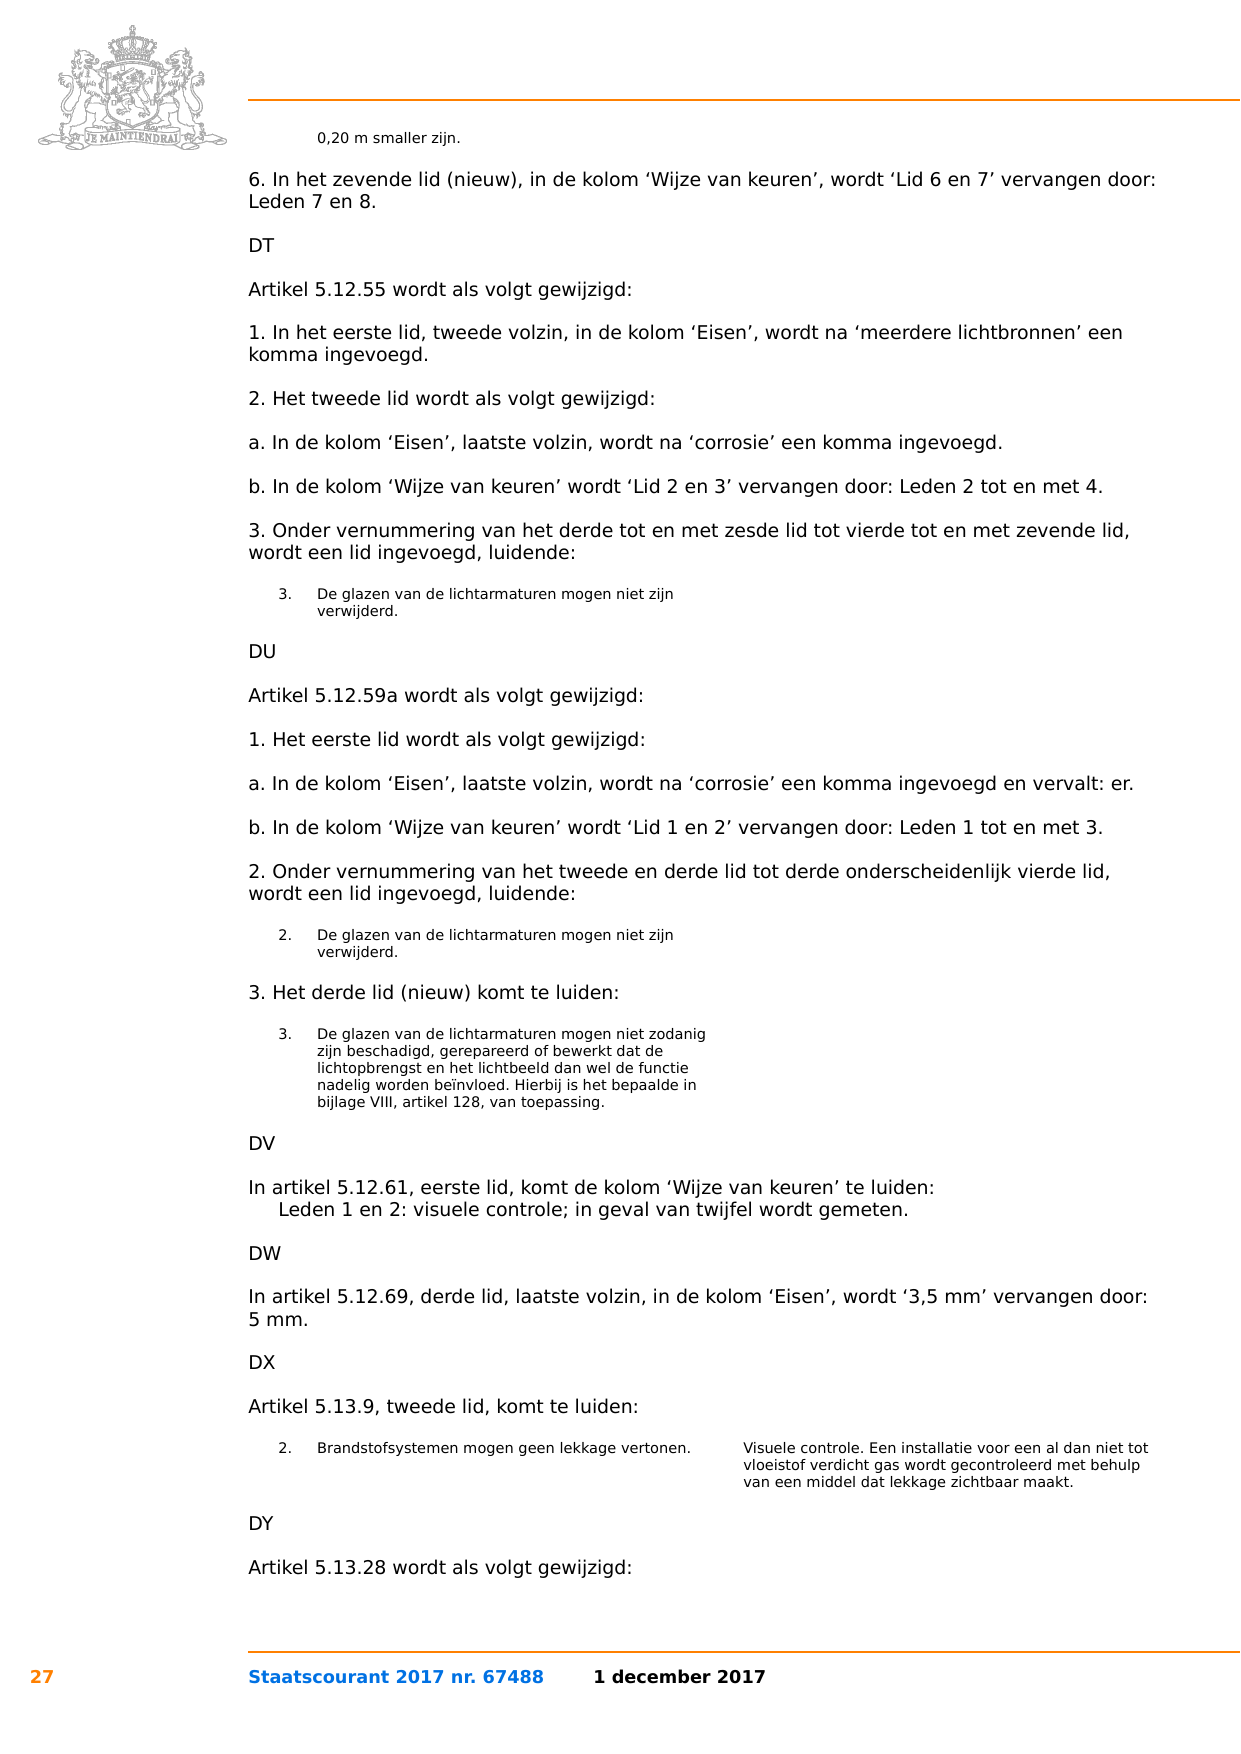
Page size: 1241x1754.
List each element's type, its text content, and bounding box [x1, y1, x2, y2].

table_header [737, 586, 1163, 619]
text a. In de kolom ‘Eisen’, laatste volzin, wordt na ‘corrosie’ een komma ingevoegd. [248, 432, 1163, 454]
text In artikel 5.12.69, derde lid, laatste volzin, in de kolom ‘Eisen’, wordt ‘3,5 mm’ vervangen door: 5 mm. [248, 1286, 1163, 1330]
text a. In de kolom ‘Eisen’, laatste volzin, wordt na ‘corrosie’ een komma ingevoegd en vervalt: er. [248, 773, 1163, 795]
text DT [248, 234, 1163, 257]
text DX [248, 1352, 1163, 1374]
text 3. Het derde lid (nieuw) komt te luiden: [248, 982, 1163, 1004]
table_header Visuele controle. Een installatie voor een al dan niet tot vloeistof verdicht gas wordt gecontroleerd met behulp van een middel dat lekkage zichtbaar maakt. [737, 1440, 1163, 1491]
table_header De glazen van de lichtarmaturen mogen niet zijn verwijderd. [311, 926, 737, 960]
text 1. Het eerste lid wordt als volgt gewijzigd: [248, 729, 1163, 751]
table_header De glazen van de lichtarmaturen mogen niet zijn verwijderd. [311, 586, 737, 619]
text b. In de kolom ‘Wijze van keuren’ wordt ‘Lid 2 en 3’ vervangen door: Leden 2 tot en met 4. [248, 476, 1163, 498]
table_header [737, 130, 1163, 147]
table_header 2. [278, 1440, 311, 1491]
text DU [248, 641, 1163, 663]
table_header 0,20 m smaller zijn. [311, 130, 737, 147]
text In artikel 5.12.61, eerste lid, komt de kolom ‘Wijze van keuren’ te luiden: [248, 1177, 1163, 1199]
text DY [248, 1513, 1163, 1535]
table_header [737, 926, 1163, 960]
text 3. Onder vernummering van het derde tot en met zesde lid tot vierde tot en met zevende lid, wordt een lid ingevoegd, luidende: [248, 520, 1163, 564]
table_header 2. [278, 926, 311, 960]
text 2. Het tweede lid wordt als volgt gewijzigd: [248, 388, 1163, 410]
text Artikel 5.13.9, tweede lid, komt te luiden: [248, 1396, 1163, 1418]
table_header 3. [278, 586, 311, 619]
table_header De glazen van de lichtarmaturen mogen niet zodanig zijn beschadigd, gerepareerd of bewerkt dat de lichtopbrengst en het lichtbeeld dan wel de functie nadelig worden beïnvloed. Hierbij is het bepaalde in bijlage VIII, artikel 128, van toepassing. [311, 1026, 737, 1111]
table_header Brandstofsystemen mogen geen lekkage vertonen. [311, 1440, 737, 1491]
table_header 3. [278, 1026, 311, 1111]
text Artikel 5.12.55 wordt als volgt gewijzigd: [248, 278, 1163, 300]
table_header [278, 130, 311, 147]
text 2. Onder vernummering van het tweede en derde lid tot derde onderscheidenlijk vierde lid, wordt een lid ingevoegd, luidende: [248, 861, 1163, 904]
text Leden 1 en 2: visuele controle; in geval van twijfel wordt gemeten. [278, 1199, 1163, 1221]
text DW [248, 1243, 1163, 1264]
text b. In de kolom ‘Wijze van keuren’ wordt ‘Lid 1 en 2’ vervangen door: Leden 1 tot en met 3. [248, 817, 1163, 839]
text 6. In het zevende lid (nieuw), in de kolom ‘Wijze van keuren’, wordt ‘Lid 6 en 7’ vervangen door: Leden 7 en 8. [248, 169, 1163, 213]
text Artikel 5.13.28 wordt als volgt gewijzigd: [248, 1557, 1163, 1579]
table_header [737, 1026, 1163, 1111]
text 1. In het eerste lid, tweede volzin, in de kolom ‘Eisen’, wordt na ‘meerdere lichtbronnen’ een komma ingevoegd. [248, 322, 1163, 366]
text Artikel 5.12.59a wordt als volgt gewijzigd: [248, 685, 1163, 707]
text DV [248, 1133, 1163, 1155]
picture [38, 25, 227, 150]
